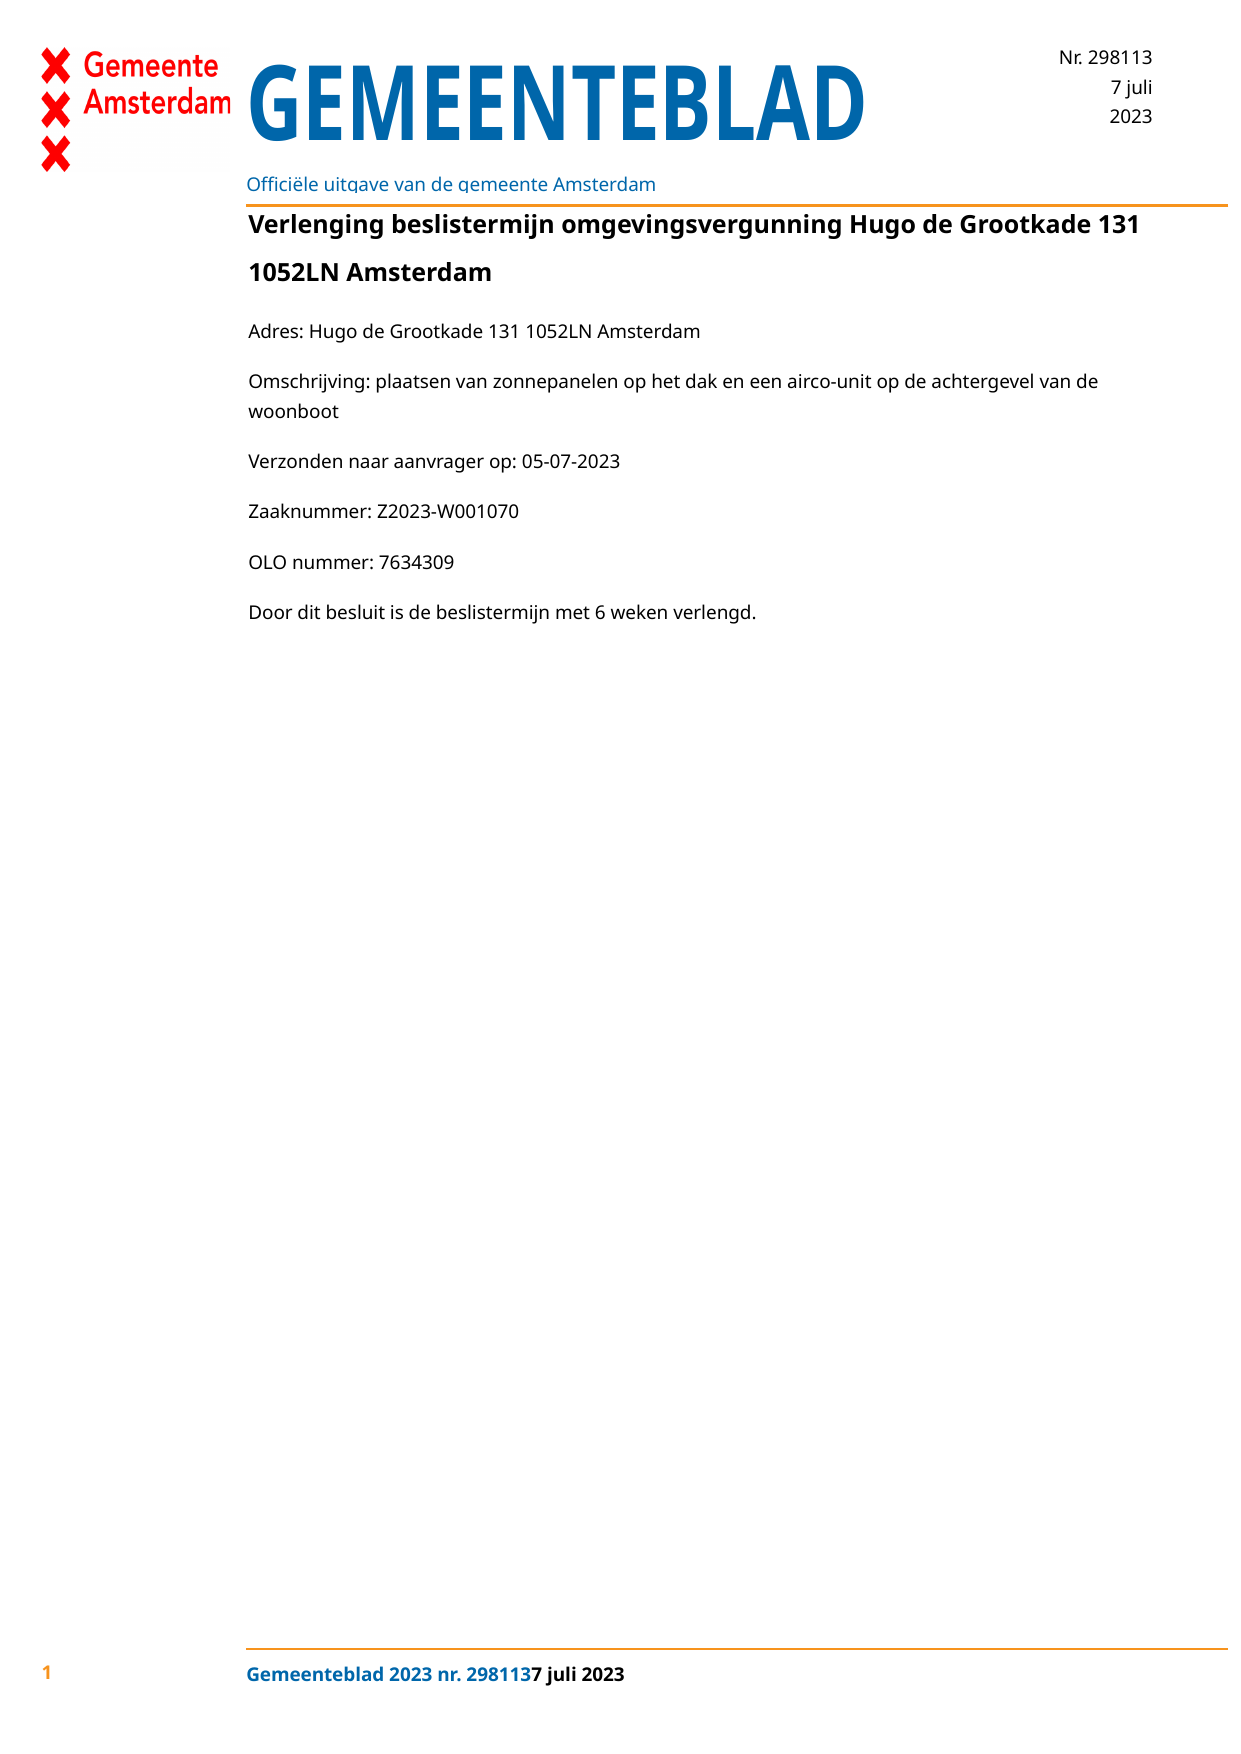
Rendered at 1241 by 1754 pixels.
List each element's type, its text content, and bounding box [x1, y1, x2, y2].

text Verlenging beslistermijn omgevingsvergunning Hugo de Grootkade 131 1052LN Amsterdam [248, 207, 1152, 288]
text OLO nummer: 7634309 [248, 549, 1152, 575]
text Omschrijving: plaatsen van zonnepanelen op het dak en een airco-unit op de achtergevel van de woonboot [248, 368, 1152, 424]
text Adres: Hugo de Grootkade 131 1052LN Amsterdam [248, 318, 1152, 344]
picture [41, 47, 231, 172]
text Zaaknummer: Z2023-W001070 [248, 499, 1152, 524]
text Verzonden naar aanvrager op: 05-07-2023 [248, 448, 1152, 474]
text Door dit besluit is de beslistermijn met 6 weken verlengd. [248, 599, 1152, 625]
